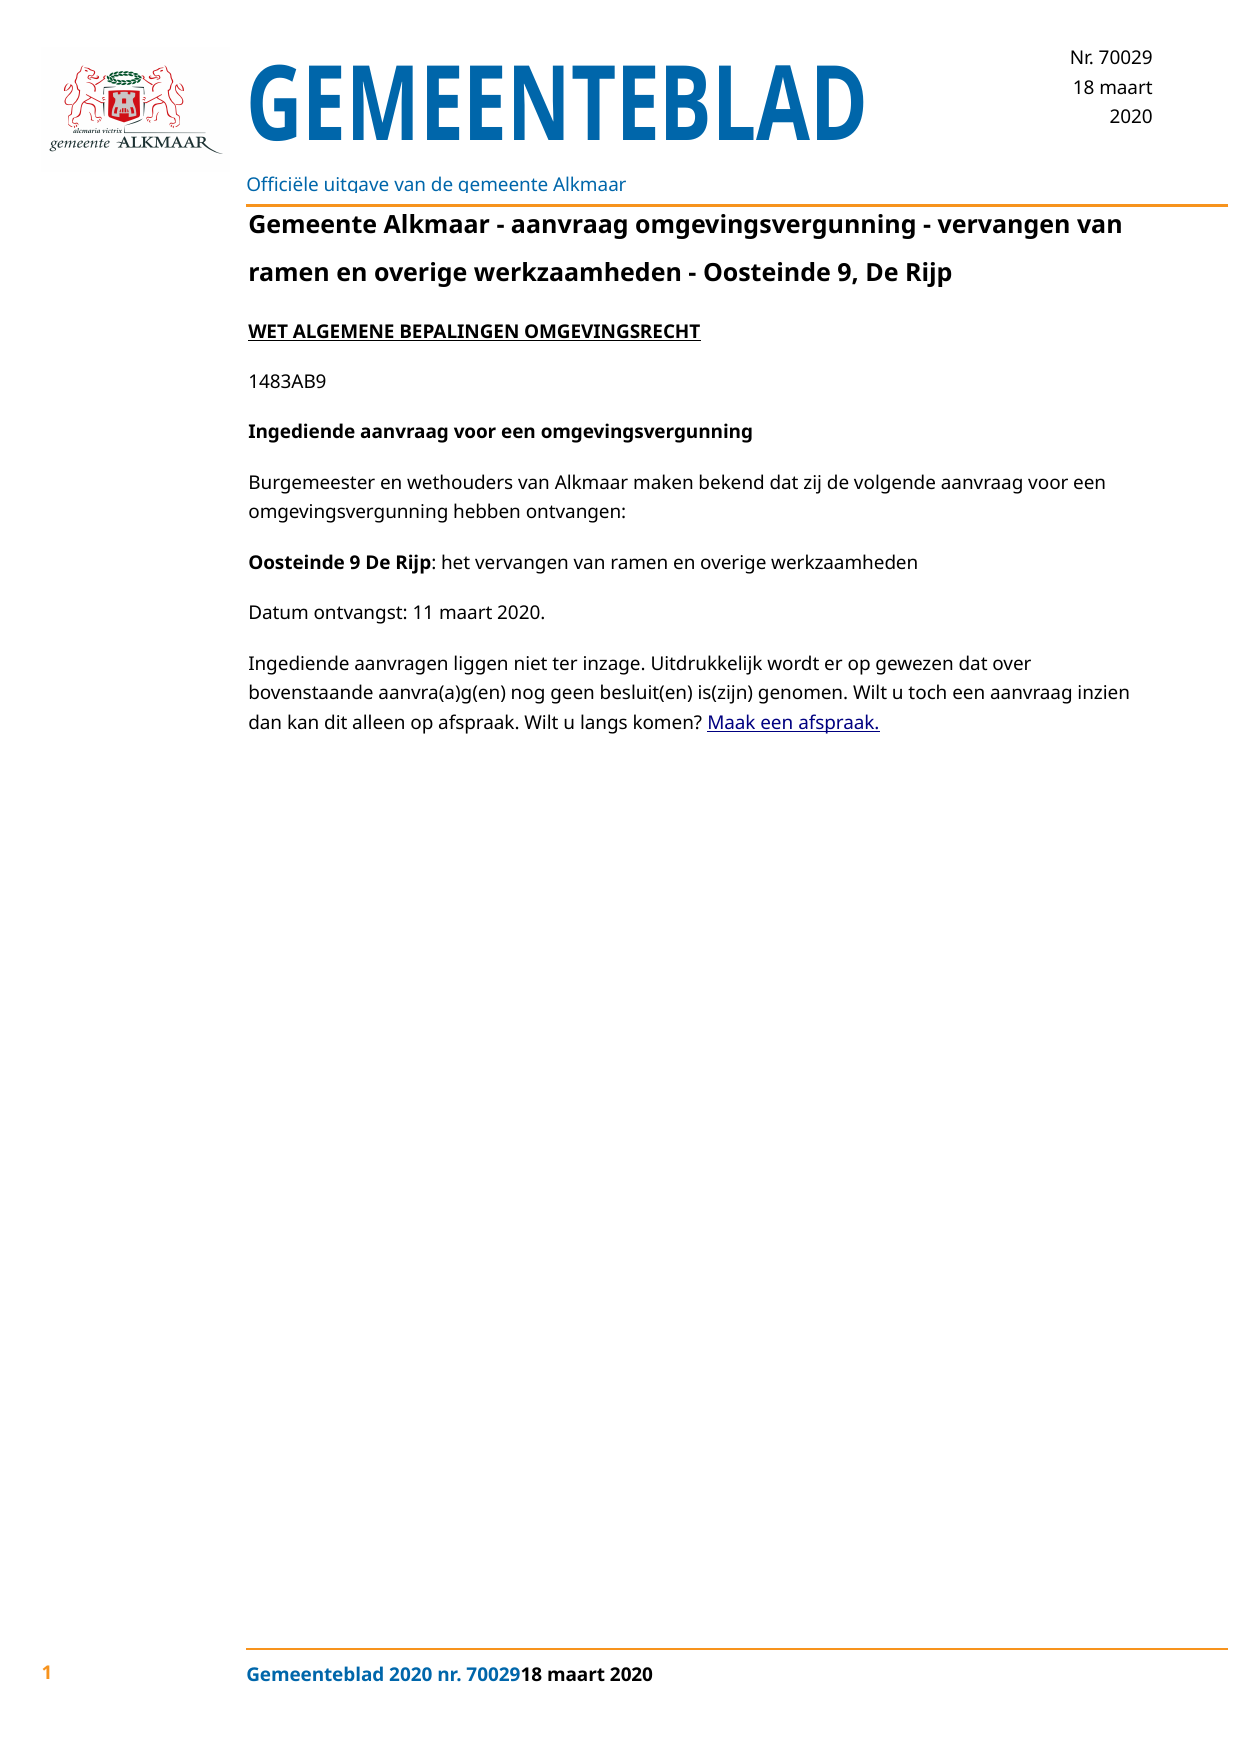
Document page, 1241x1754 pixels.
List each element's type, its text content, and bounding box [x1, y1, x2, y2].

text Gemeente Alkmaar - aanvraag omgevingsvergunning - vervangen van ramen en overige werkzaamheden - Oosteinde 9, De Rijp [248, 207, 1152, 288]
picture [41, 47, 231, 172]
text Ingediende aanvragen liggen niet ter inzage. Uitdrukkelijk wordt er op gewezen dat over bovenstaande aanvra(a)g(en) nog geen besluit(en) is(zijn) genomen. Wilt u toch een aanvraag inzien dan kan dit alleen op afspraak. Wilt u langs komen? Maak een afspraak. [248, 650, 1152, 735]
text Oosteinde 9 De Rijp: het vervangen van ramen en overige werkzaamheden [248, 549, 1152, 575]
text WET ALGEMENE BEPALINGEN OMGEVINGSRECHT [248, 318, 1152, 344]
text Burgemeester en wethouders van Alkmaar maken bekend dat zij de volgende aanvraag voor een omgevingsvergunning hebben ontvangen: [248, 469, 1152, 524]
text Ingediende aanvraag voor een omgevingsvergunning [248, 419, 1152, 444]
text 1483AB9 [248, 368, 1152, 394]
text Datum ontvangst: 11 maart 2020. [248, 599, 1152, 625]
